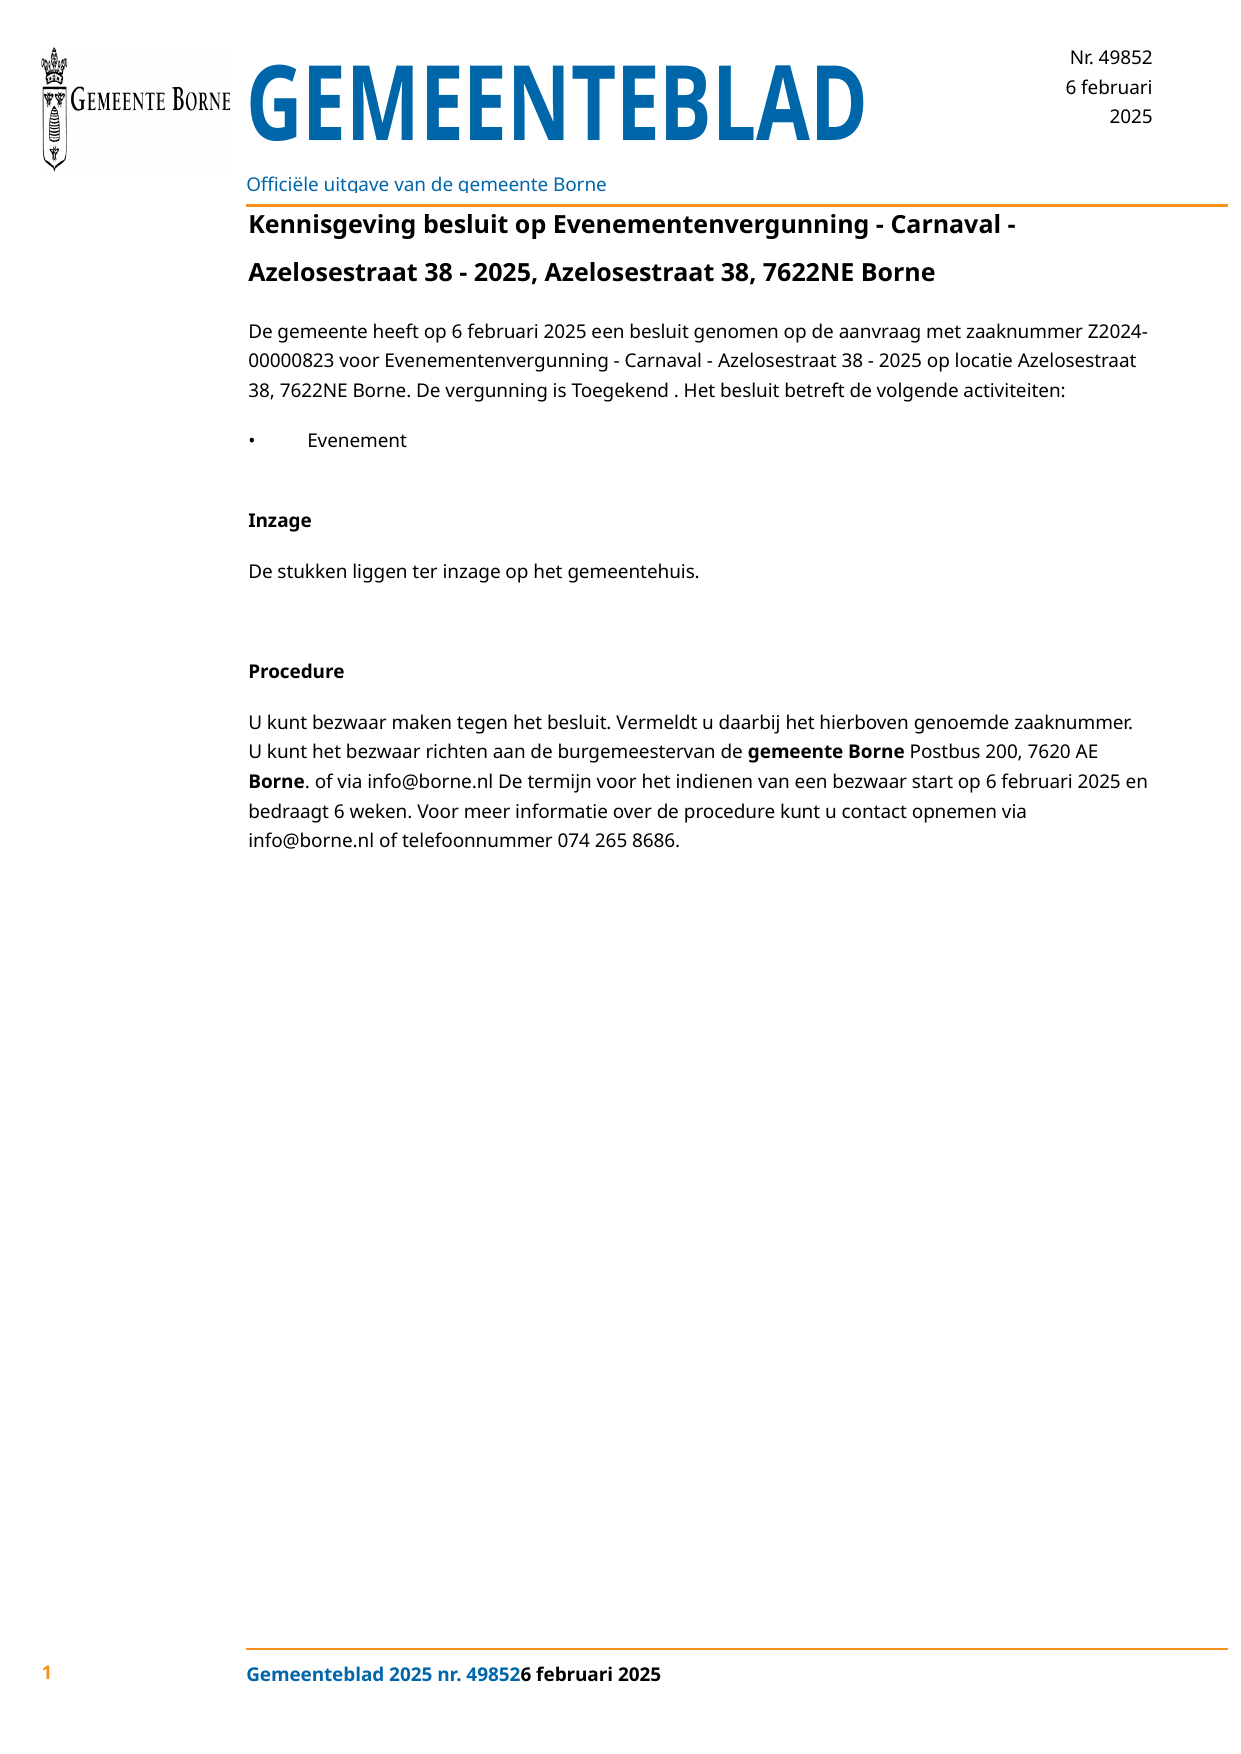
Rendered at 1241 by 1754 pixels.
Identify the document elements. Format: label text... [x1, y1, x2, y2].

text Kennisgeving besluit op Evenementenvergunning - Carnaval - Azelosestraat 38 - 2025, Azelosestraat 38, 7622NE Borne [248, 207, 1152, 288]
text Procedure [248, 659, 1152, 684]
text De stukken liggen ter inzage op het gemeentehuis. [248, 558, 1152, 584]
picture [41, 47, 231, 172]
text Inzage [248, 507, 1152, 533]
text U kunt bezwaar maken tegen het besluit. Vermeldt u daarbij het hierboven genoemde zaaknummer. U kunt het bezwaar richten aan de burgemeestervan de gemeente Borne Postbus 200, 7620 AE Borne. of via info@borne.nl De termijn voor het indienen van een bezwaar start op 6 februari 2025 en bedraagt 6 weken. Voor meer informatie over de procedure kunt u contact opnemen via info@borne.nl of telefoonnummer 074 265 8686. [248, 709, 1152, 853]
list Evenement [248, 427, 1152, 453]
text De gemeente heeft op 6 februari 2025 een besluit genomen op de aanvraag met zaaknummer Z2024-00000823 voor Evenementenvergunning - Carnaval - Azelosestraat 38 - 2025 op locatie Azelosestraat 38, 7622NE Borne. De vergunning is Toegekend . Het besluit betreft de volgende activiteiten: [248, 318, 1152, 403]
